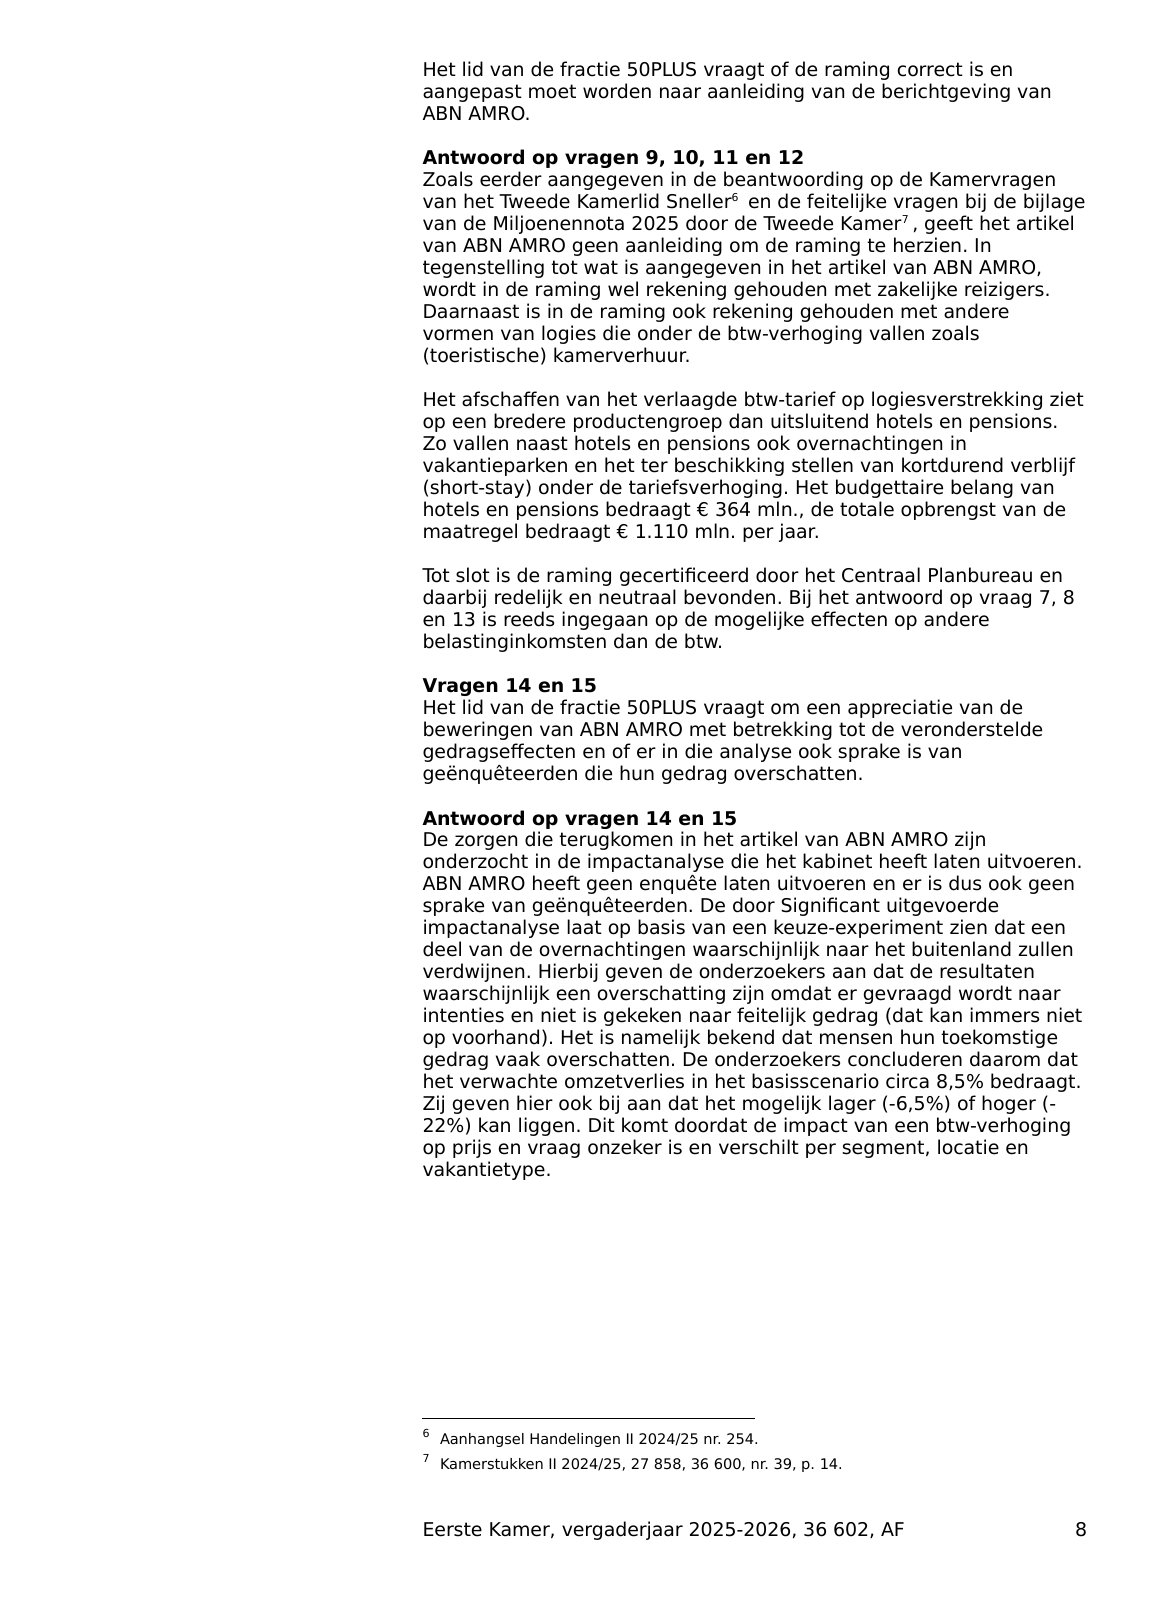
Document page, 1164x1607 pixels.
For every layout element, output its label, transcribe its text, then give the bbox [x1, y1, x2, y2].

text Antwoord op vragen 14 en 15 [422, 807, 1087, 829]
text Zoals eerder aangegeven in de beantwoording op de Kamervragen van het Tweede Kamerlid Sneller en de feitelijke vragen bij de bijlage van de Miljoenennota 2025 door de Tweede Kamer, geeft het artikel van ABN AMRO geen aanleiding om de raming te herzien. In tegenstelling tot wat is aangegeven in het artikel van ABN AMRO, wordt in de raming wel rekening gehouden met zakelijke reizigers. Daarnaast is in de raming ook rekening gehouden met andere vormen van logies die onder de btw-verhoging vallen zoals (toeristische) kamerverhuur. [422, 169, 1087, 367]
text Antwoord op vragen 9, 10, 11 en 12 [422, 147, 1087, 169]
text Vragen 14 en 15 [422, 675, 1087, 697]
text Het lid van de fractie 50PLUS vraagt of de raming correct is en aangepast moet worden naar aanleiding van de berichtgeving van ABN AMRO. [422, 59, 1087, 125]
text Kamerstukken II 2024/25, 27 858, 36 600, nr. 39, p. 14. [422, 1452, 1087, 1474]
text De zorgen die terugkomen in het artikel van ABN AMRO zijn onderzocht in de impactanalyse die het kabinet heeft laten uitvoeren. ABN AMRO heeft geen enquête laten uitvoeren en er is dus ook geen sprake van geënquêteerden. De door Significant uitgevoerde impactanalyse laat op basis van een keuze-experiment zien dat een deel van de overnachtingen waarschijnlijk naar het buitenland zullen verdwijnen. Hierbij geven de onderzoekers aan dat de resultaten waarschijnlijk een overschatting zijn omdat er gevraagd wordt naar intenties en niet is gekeken naar feitelijk gedrag (dat kan immers niet op voorhand). Het is namelijk bekend dat mensen hun toekomstige gedrag vaak overschatten. De onderzoekers concluderen daarom dat het verwachte omzetverlies in het basisscenario circa 8,5% bedraagt. Zij geven hier ook bij aan dat het mogelijk lager (-6,5%) of hoger (-22%) kan liggen. Dit komt doordat de impact van een btw-verhoging op prijs en vraag onzeker is en verschilt per segment, locatie en vakantietype. [422, 829, 1087, 1181]
text Tot slot is de raming gecertificeerd door het Centraal Planbureau en daarbij redelijk en neutraal bevonden. Bij het antwoord op vraag 7, 8 en 13 is reeds ingegaan op de mogelijke effecten op andere belastinginkomsten dan de btw. [422, 565, 1087, 653]
text Aanhangsel Handelingen II 2024/25 nr. 254. [422, 1427, 1087, 1449]
text Het lid van de fractie 50PLUS vraagt om een appreciatie van de beweringen van ABN AMRO met betrekking tot de veronderstelde gedragseffecten en of er in die analyse ook sprake is van geënquêteerden die hun gedrag overschatten. [422, 697, 1087, 785]
text Het afschaffen van het verlaagde btw-tarief op logiesverstrekking ziet op een bredere productengroep dan uitsluitend hotels en pensions. Zo vallen naast hotels en pensions ook overnachtingen in vakantieparken en het ter beschikking stellen van kortdurend verblijf (short-stay) onder de tariefsverhoging. Het budgettaire belang van hotels en pensions bedraagt € 364 mln., de totale opbrengst van de maatregel bedraagt € 1.110 mln. per jaar. [422, 389, 1087, 543]
